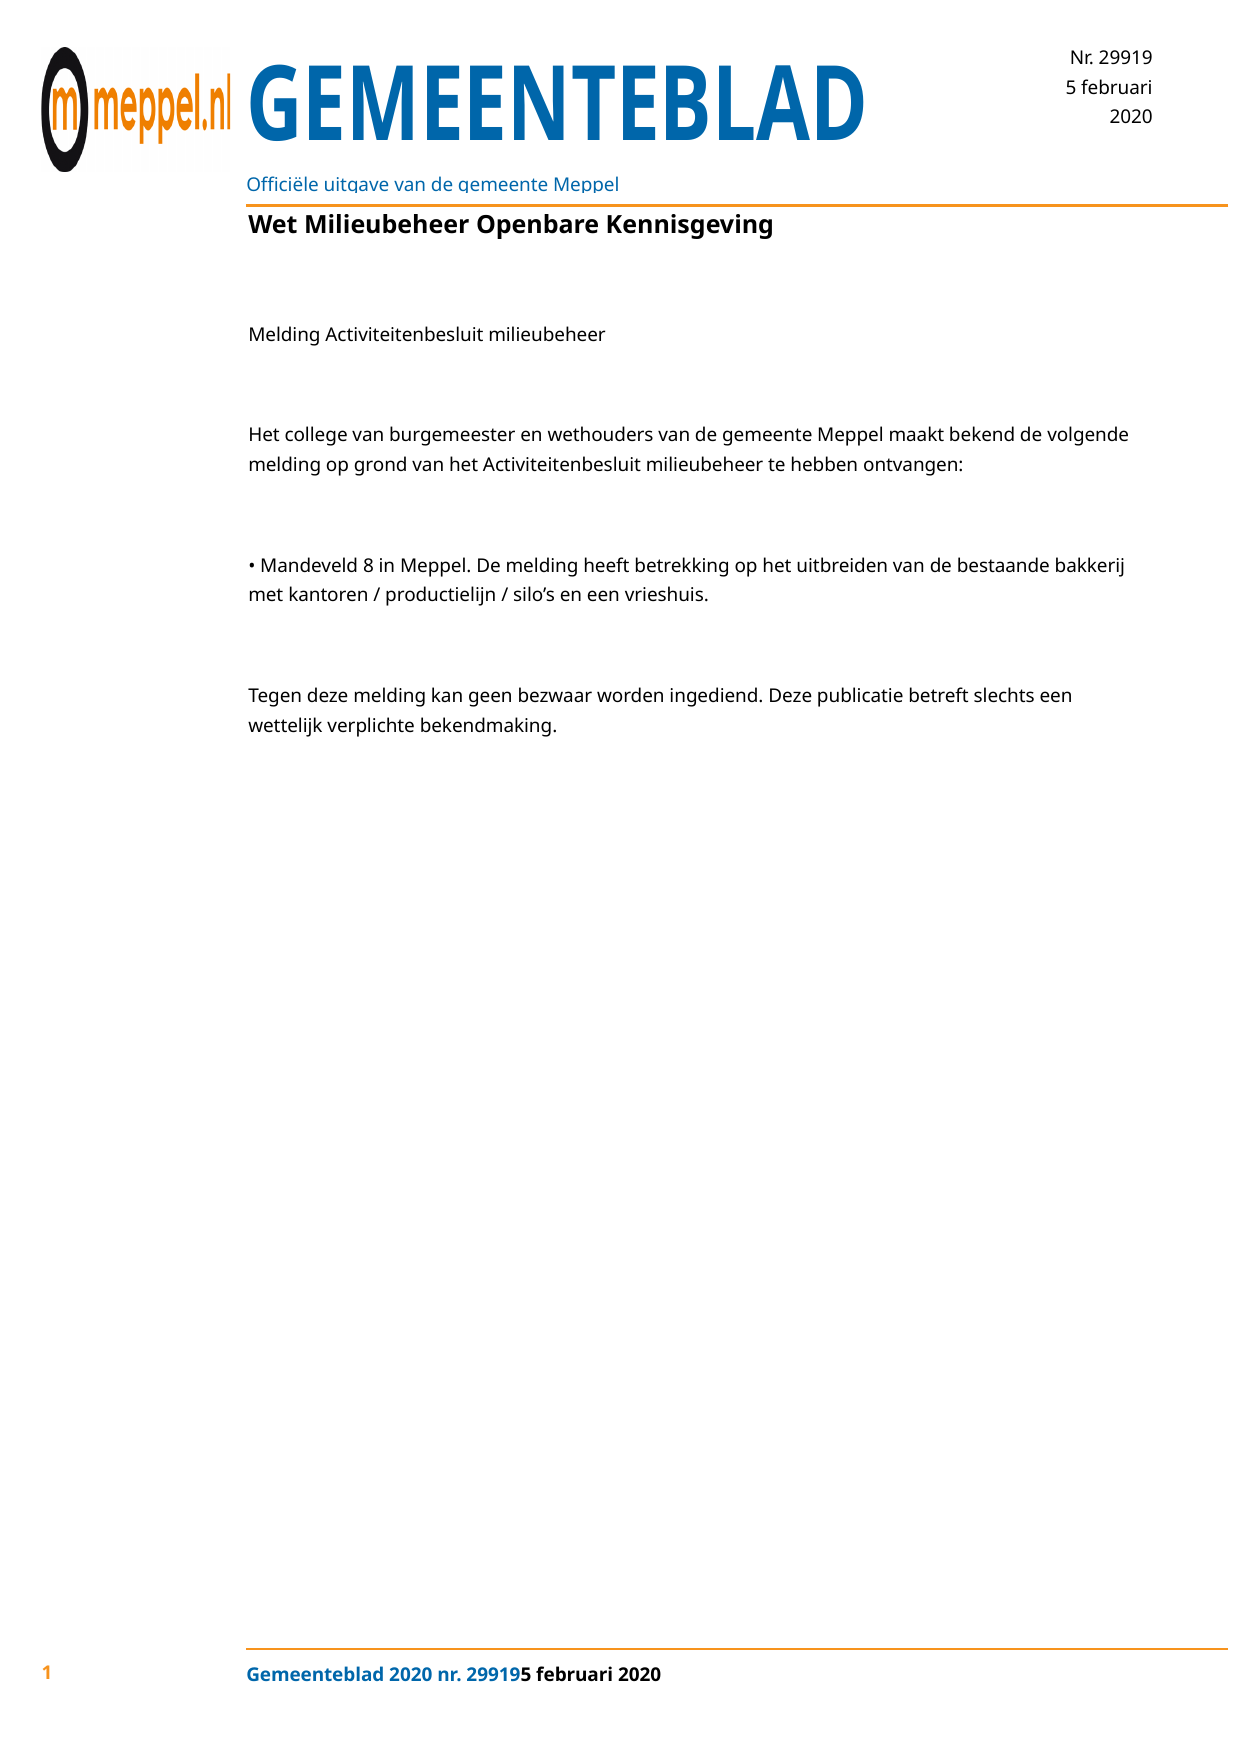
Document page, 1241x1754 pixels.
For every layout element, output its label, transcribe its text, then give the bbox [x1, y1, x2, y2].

text Wet Milieubeheer Openbare Kennisgeving [248, 207, 1152, 241]
text Tegen deze melding kan geen bezwaar worden ingediend. Deze publicatie betreft slechts een wettelijk verplichte bekendmaking. [248, 682, 1152, 738]
text • Mandeveld 8 in Meppel. De melding heeft betrekking op het uitbreiden van de bestaande bakkerij met kantoren / productielijn / silo’s en een vrieshuis. [248, 552, 1152, 607]
picture [41, 47, 231, 172]
text Melding Activiteitenbesluit milieubeheer [248, 321, 1152, 346]
text Het college van burgemeester en wethouders van de gemeente Meppel maakt bekend de volgende melding op grond van het Activiteitenbesluit milieubeheer te hebben ontvangen: [248, 422, 1152, 477]
